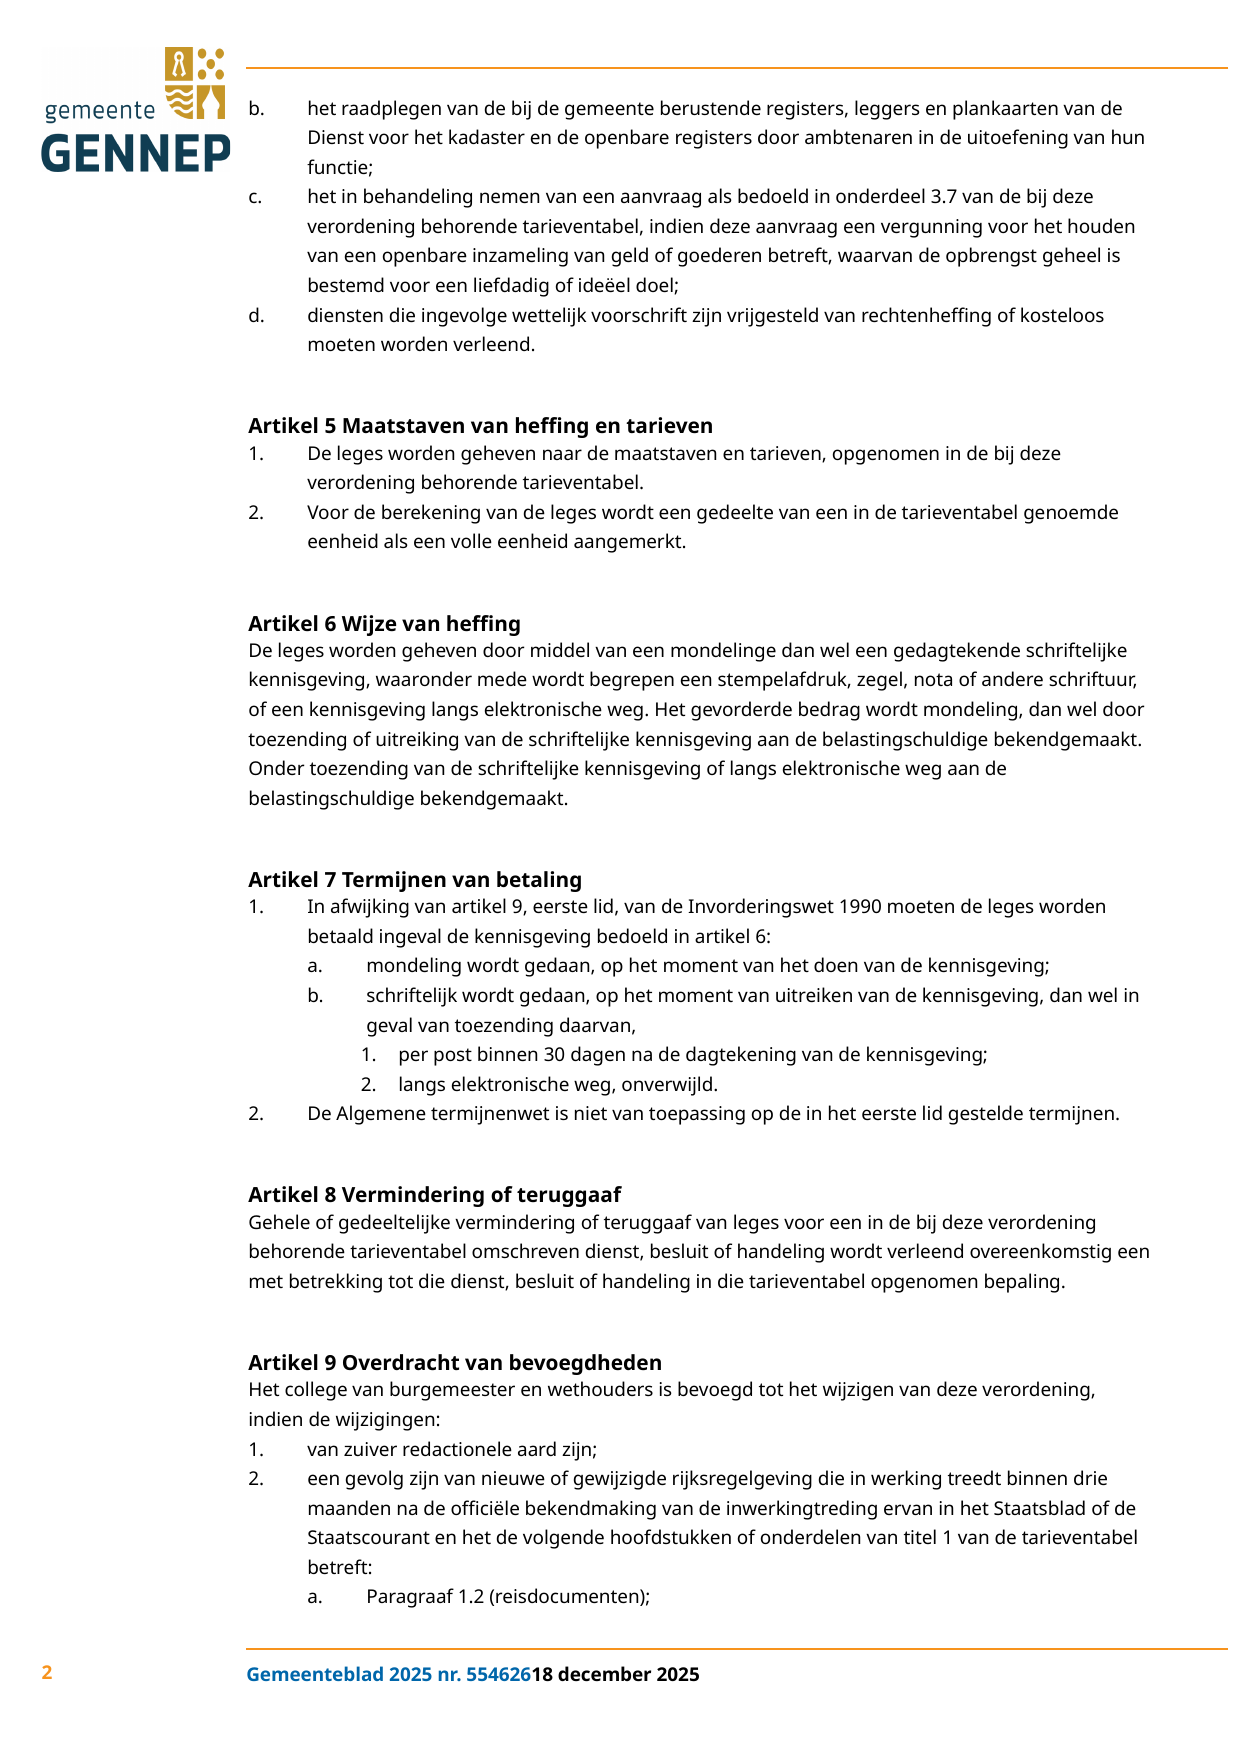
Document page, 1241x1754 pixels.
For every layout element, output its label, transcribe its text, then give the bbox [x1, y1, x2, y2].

text Gehele of gedeeltelijke vermindering of teruggaaf van leges voor een in de bij deze verordening behorende tarieventabel omschreven dienst, besluit of handeling wordt verleend overeenkomstig een met betrekking tot die dienst, besluit of handeling in die tarieventabel opgenomen bepaling. [248, 1209, 1152, 1294]
list diensten die ingevolge wettelijk voorschrift zijn vrijgesteld van rechtenheffing of kosteloos moeten worden verleend. [248, 302, 1152, 357]
text Artikel 6 Wijze van heffing [248, 609, 1152, 637]
text Artikel 5 Maatstaven van heffing en tarieven [248, 411, 1152, 440]
picture [41, 47, 231, 172]
text Artikel 9 Overdracht van bevoegdheden [248, 1348, 1152, 1377]
list langs elektronische weg, onverwijld. [361, 1071, 1152, 1097]
text Artikel 8 Vermindering of teruggaaf [248, 1181, 1152, 1209]
list Paragraaf 1.2 (reisdocumenten); [307, 1584, 1152, 1609]
list De leges worden geheven naar de maatstaven en tarieven, opgenomen in de bij deze verordening behorende tarieventabel. [248, 440, 1152, 495]
text Artikel 7 Termijnen van betaling [248, 865, 1152, 893]
list In afwijking van artikel 9, eerste lid, van de Invorderingswet 1990 moeten de leges worden betaald ingeval de kennisgeving bedoeld in artikel 6: [248, 893, 1152, 949]
list van zuiver redactionele aard zijn; [248, 1436, 1152, 1461]
list schriftelijk wordt gedaan, op het moment van uitreiken van de kennisgeving, dan wel in geval van toezending daarvan, [307, 982, 1152, 1037]
list een gevolg zijn van nieuwe of gewijzigde rijksregelgeving die in werking treedt binnen drie maanden na de officiële bekendmaking van de inwerkingtreding ervan in het Staatsblad of de Staatscourant en het de volgende hoofdstukken of onderdelen van titel 1 van de tarieventabel betreft: [248, 1465, 1152, 1580]
list het raadplegen van de bij de gemeente berustende registers, leggers en plankaarten van de Dienst voor het kadaster en de openbare registers door ambtenaren in de uitoefening van hun functie; [248, 95, 1152, 180]
list De Algemene termijnenwet is niet van toepassing op de in het eerste lid gestelde termijnen. [248, 1101, 1152, 1126]
list het in behandeling nemen van een aanvraag als bedoeld in onderdeel 3.7 van de bij deze verordening behorende tarieventabel, indien deze aanvraag een vergunning voor het houden van een openbare inzameling van geld of goederen betreft, waarvan de opbrengst geheel is bestemd voor een liefdadig of ideëel doel; [248, 183, 1152, 298]
text Het college van burgemeester en wethouders is bevoegd tot het wijzigen van deze verordening, indien de wijzigingen: [248, 1377, 1152, 1432]
text De leges worden geheven door middel van een mondelinge dan wel een gedagtekende schriftelijke kennisgeving, waaronder mede wordt begrepen een stempelafdruk, zegel, nota of andere schriftuur, of een kennisgeving langs elektronische weg. Het gevorderde bedrag wordt mondeling, dan wel door toezending of uitreiking van de schriftelijke kennisgeving aan de belastingschuldige bekendgemaakt. Onder toezending van de schriftelijke kennisgeving of langs elektronische weg aan de belastingschuldige bekendgemaakt. [248, 637, 1152, 811]
list per post binnen 30 dagen na de dagtekening van de kennisgeving; [361, 1041, 1152, 1067]
list mondeling wordt gedaan, op het moment van het doen van de kennisgeving; [307, 953, 1152, 978]
list Voor de berekening van de leges wordt een gedeelte van een in de tarieventabel genoemde eenheid als een volle eenheid aangemerkt. [248, 499, 1152, 554]
